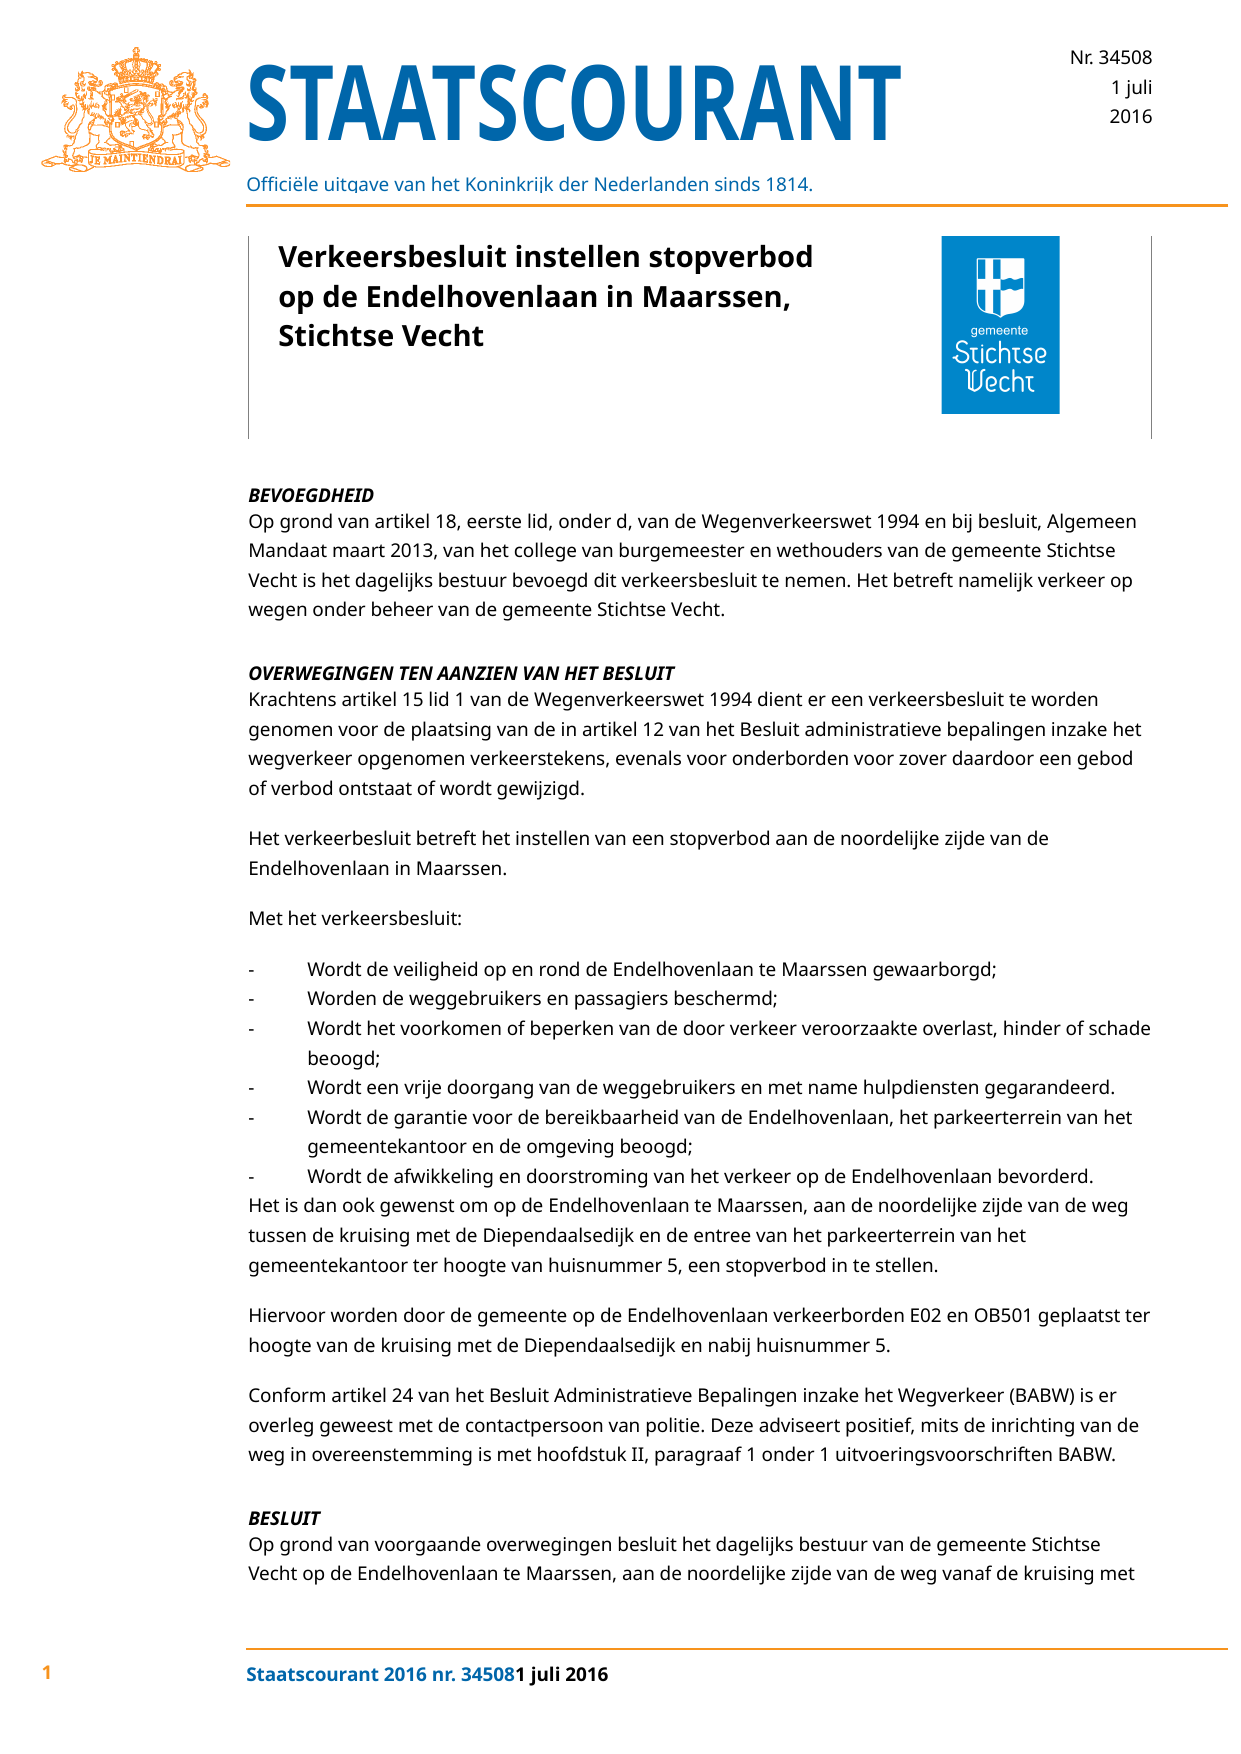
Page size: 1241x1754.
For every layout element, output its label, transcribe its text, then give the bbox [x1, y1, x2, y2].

text OVERWEGINGEN TEN AANZIEN VAN HET BESLUIT [248, 661, 1152, 686]
text BESLUIT [248, 1505, 1152, 1531]
picture [977, 259, 1000, 313]
text Hiervoor worden door de gemeente op de Endelhovenlaan verkeerborden E02 en OB501 geplaatst ter hoogte van de kruising met de Diependaalsedijk en nabij huisnummer 5. [248, 1302, 1152, 1357]
text Met het verkeersbesluit: [248, 906, 1152, 931]
picture [41, 47, 231, 172]
text Krachtens artikel 15 lid 1 van de Wegenverkeerswet 1994 dient er een verkeersbesluit te worden genomen voor de plaatsing van de in artikel 12 van het Besluit administratieve bepalingen inzake het wegverkeer opgenomen verkeerstekens, evenals voor onderborden voor zover daardoor een gebod of verbod ontstaat of wordt gewijzigd. [248, 686, 1152, 801]
picture [1013, 348, 1019, 359]
text Conform artikel 24 van het Besluit Administratieve Bepalingen inzake het Wegverkeer (BABW) is er overleg geweest met de contactpersoon van politie. Deze adviseert positief, mits de inrichting van de weg in overeenstemming is met hoofdstuk II, paragraaf 1 onder 1 uitvoeringsvoorschriften BABW. [248, 1382, 1152, 1467]
text Het verkeerbesluit betreft het instellen van een stopverbod aan de noordelijke zijde van de Endelhovenlaan in Maarssen. [248, 826, 1152, 881]
list Worden de weggebruikers en passagiers beschermd; [248, 986, 1152, 1011]
text Op grond van artikel 18, eerste lid, onder d, van de Wegenverkeerswet 1994 en bij besluit, Algemeen Mandaat maart 2013, van het college van burgemeester en wethouders van de gemeente Stichtse Vecht is het dagelijks bestuur bevoegd dit verkeersbesluit te nemen. Het betreft namelijk verkeer op wegen onder beheer van de gemeente Stichtse Vecht. [248, 508, 1152, 622]
list Wordt de afwikkeling en doorstroming van het verkeer op de Endelhovenlaan bevorderd. [248, 1163, 1152, 1189]
text Op grond van voorgaande overwegingen besluit het dagelijks bestuur van de gemeente Stichtse Vecht op de Endelhovenlaan te Maarssen, aan de noordelijke zijde van de weg vanaf de kruising met [248, 1531, 1152, 1586]
picture [1013, 370, 1020, 391]
table_header [850, 414, 1151, 439]
list Wordt het voorkomen of beperken van de door verkeer veroorzaakte overlast, hinder of schade beoogd; [248, 1015, 1152, 1070]
picture [971, 348, 977, 359]
picture [1027, 377, 1032, 389]
text BEVOEGDHEID [248, 482, 1152, 508]
table_header [1060, 236, 1151, 413]
table_header [850, 236, 941, 413]
text Het is dan ook gewenst om op de Endelhovenlaan te Maarssen, aan de noordelijke zijde van de weg tussen de kruising met de Diependaalsedijk en de entree van het parkeerterrein van het gemeentekantoor ter hoogte van huisnummer 5, een stopverbod in te stellen. [248, 1193, 1152, 1277]
table_header Verkeersbesluit instellen stopverbod op de Endelhovenlaan in Maarssen, Stichtse Vecht [249, 236, 850, 439]
list Wordt de garantie voor de bereikbaarheid van de Endelhovenlaan, het parkeerterrein van het gemeentekantoor en de omgeving beoogd; [248, 1104, 1152, 1159]
picture [1000, 289, 1024, 317]
list Wordt een vrije doorgang van de weggebruikers en met name hulpdiensten gegarandeerd. [248, 1074, 1152, 1100]
list Wordt de veiligheid op en rond de Endelhovenlaan te Maarssen gewaarborgd; [248, 956, 1152, 982]
picture [1001, 259, 1024, 279]
